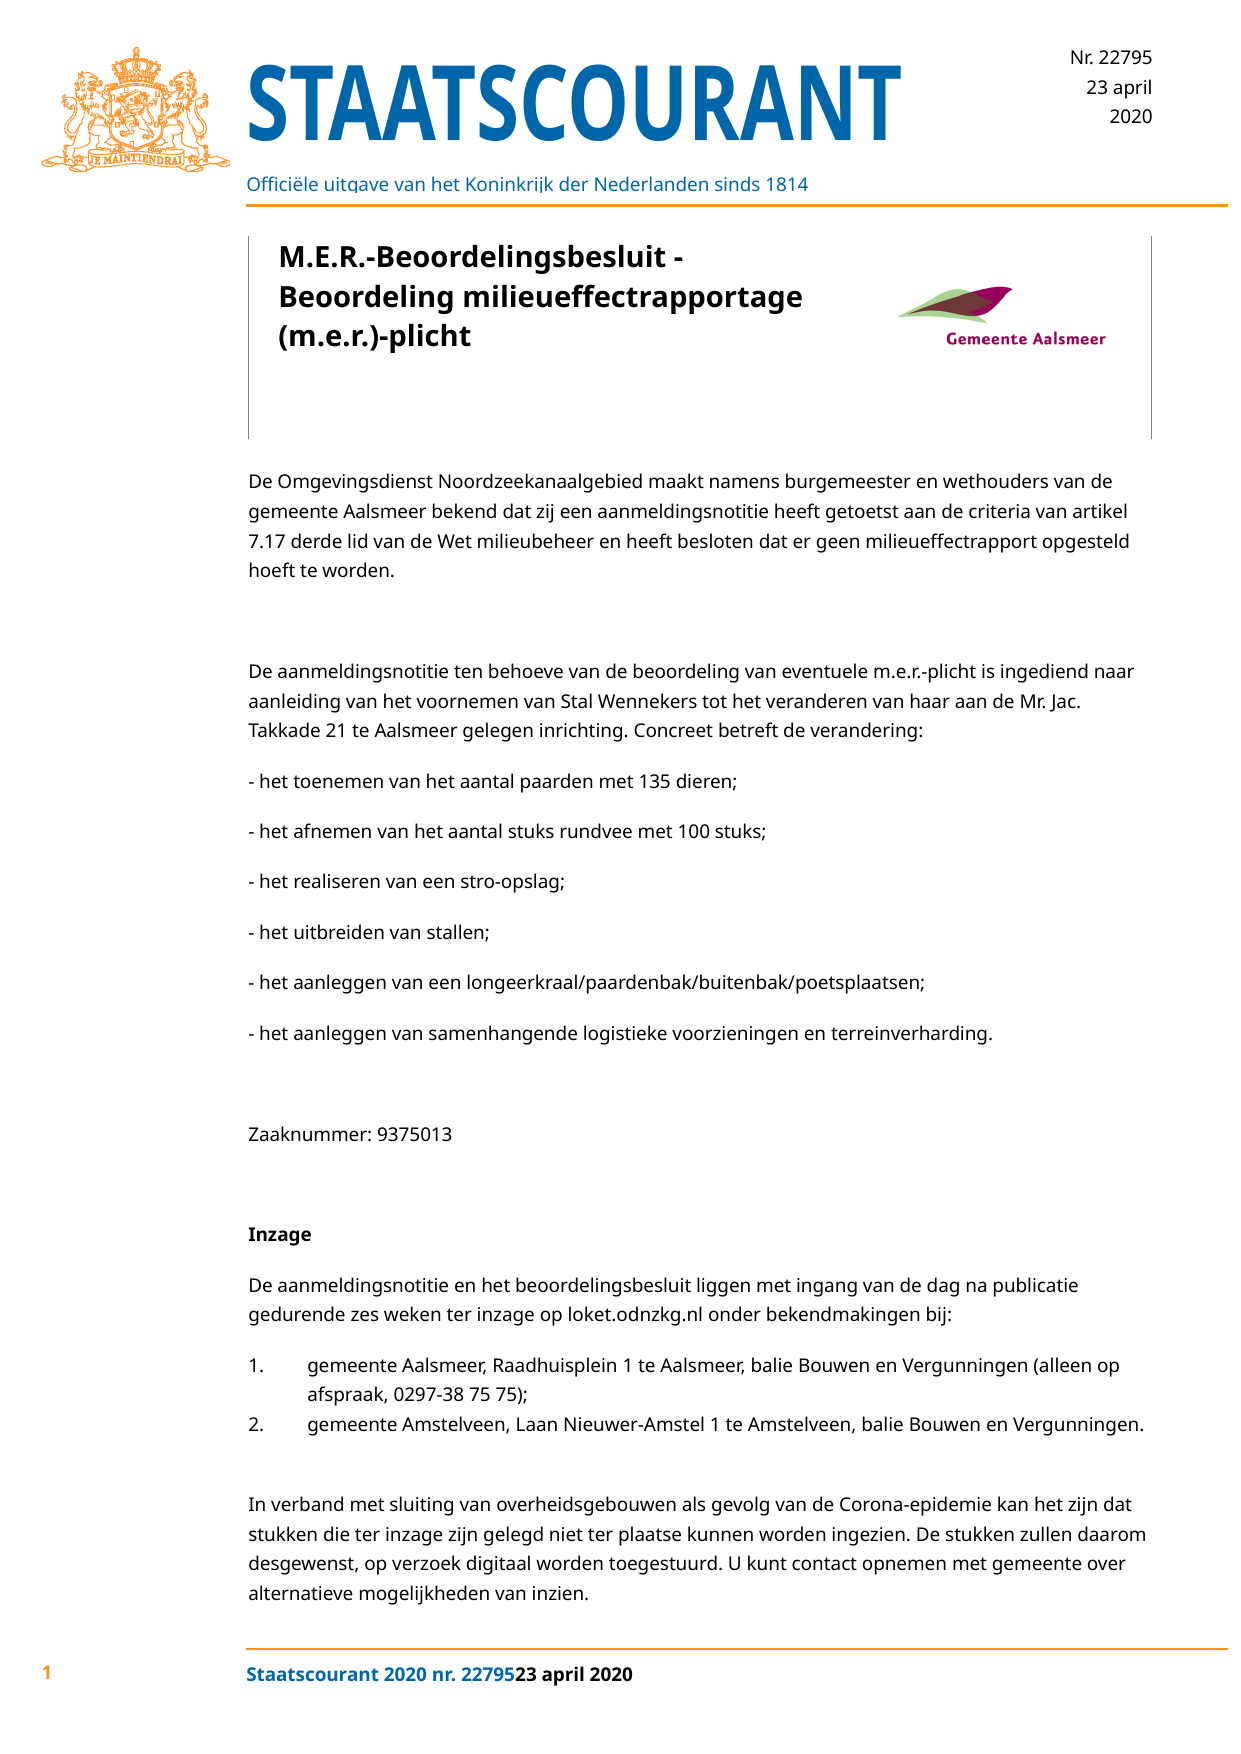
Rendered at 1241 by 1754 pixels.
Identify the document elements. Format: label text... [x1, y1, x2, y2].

list gemeente Amstelveen, Laan Nieuwer-Amstel 1 te Amstelveen, balie Bouwen en Vergunningen. [248, 1411, 1152, 1437]
text - het toenemen van het aantal paarden met 135 dieren; [248, 768, 1152, 793]
table_header [850, 414, 1151, 439]
text - het aanleggen van samenhangende logistieke voorzieningen en terreinverharding. [248, 1020, 1152, 1046]
picture [882, 236, 1119, 414]
text De Omgevingsdienst Noordzeekanaalgebied maakt namens burgemeester en wethouders van de gemeente Aalsmeer bekend dat zij een aanmeldingsnotitie heeft getoetst aan de criteria van artikel 7.17 derde lid van de Wet milieubeheer en heeft besloten dat er geen milieueffectrapport opgesteld hoeft te worden. [248, 469, 1152, 583]
table_header [1119, 236, 1151, 413]
text De aanmeldingsnotitie ten behoeve van de beoordeling van eventuele m.e.r.-plicht is ingediend naar aanleiding van het voornemen van Stal Wennekers tot het veranderen van haar aan de Mr. Jac. Takkade 21 te Aalsmeer gelegen inrichting. Concreet betreft de verandering: [248, 658, 1152, 743]
text - het realiseren van een stro-opslag; [248, 869, 1152, 894]
list gemeente Aalsmeer, Raadhuisplein 1 te Aalsmeer, balie Bouwen en Vergunningen (alleen op afspraak, 0297-38 75 75); [248, 1352, 1152, 1407]
text De aanmeldingsnotitie en het beoordelingsbesluit liggen met ingang van de dag na publicatie gedurende zes weken ter inzage op loket.odnzkg.nl onder bekendmakingen bij: [248, 1272, 1152, 1327]
text In verband met sluiting van overheidsgebouwen als gevolg van de Corona-epidemie kan het zijn dat stukken die ter inzage zijn gelegd niet ter plaatse kunnen worden ingezien. De stukken zullen daarom desgewenst, op verzoek digitaal worden toegestuurd. U kunt contact opnemen met gemeente over alternatieve mogelijkheden van inzien. [248, 1491, 1152, 1606]
text - het aanleggen van een longeerkraal/paardenbak/buitenbak/poetsplaatsen; [248, 969, 1152, 995]
table_header M.E.R.-Beoordelingsbesluit - Beoordeling milieueffectrapportage (m.e.r.)-plicht [249, 236, 850, 439]
text Inzage [248, 1222, 1152, 1247]
picture [41, 47, 231, 172]
text - het afnemen van het aantal stuks rundvee met 100 stuks; [248, 818, 1152, 844]
table_header [850, 236, 882, 413]
text - het uitbreiden van stallen; [248, 919, 1152, 945]
text Zaaknummer: 9375013 [248, 1121, 1152, 1146]
